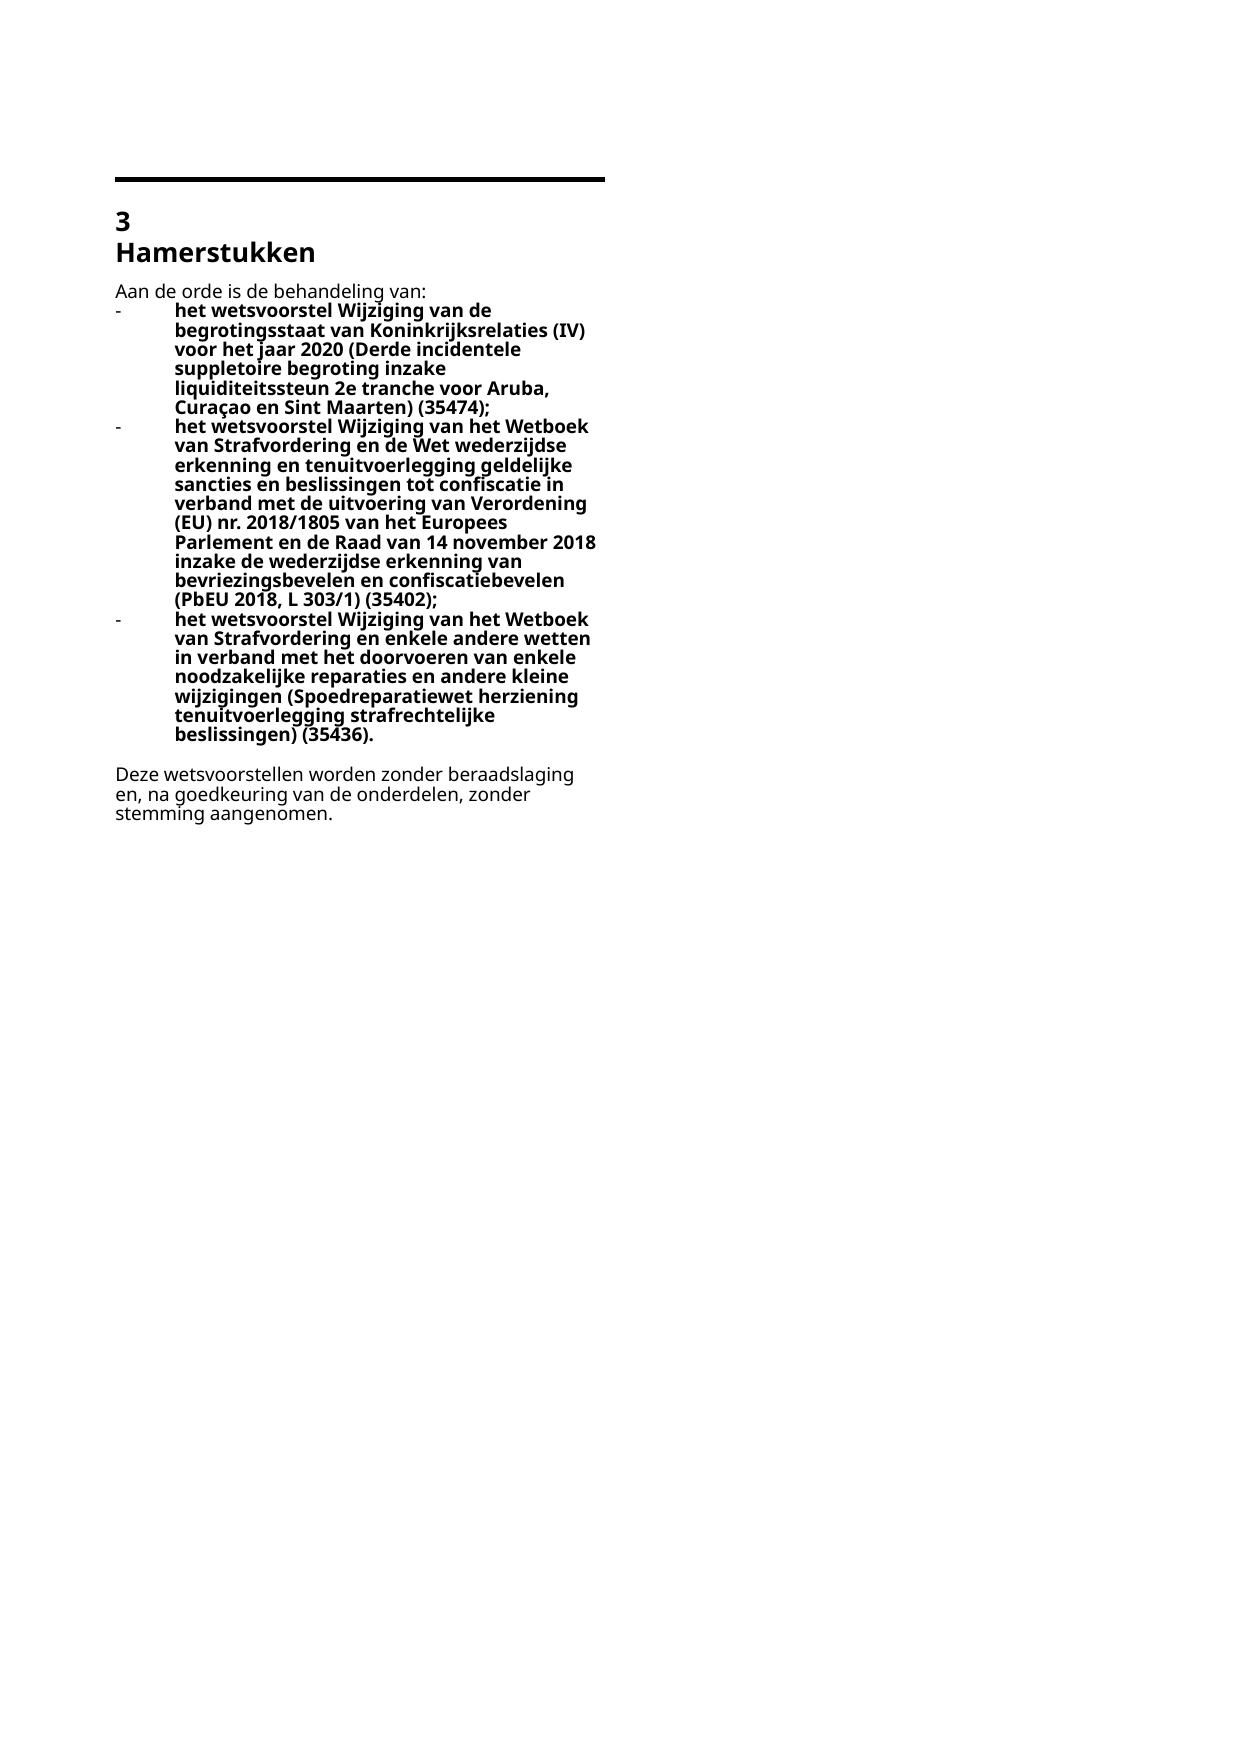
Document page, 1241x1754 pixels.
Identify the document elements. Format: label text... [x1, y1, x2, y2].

text Hamerstukken [115, 239, 605, 283]
text 3 [115, 203, 605, 239]
list het wetsvoorstel Wijziging van het Wetboek van Strafvordering en de Wet wederzijdse erkenning en tenuitvoerlegging geldelijke sancties en beslissingen tot confiscatie in verband met de uitvoering van Verordening (EU) nr. 2018/1805 van het Europees Parlement en de Raad van 14 november 2018 inzake de wederzijdse erkenning van bevriezingsbevelen en confiscatiebevelen (PbEU 2018, L 303/1) (35402); [115, 418, 605, 611]
text Deze wetsvoorstellen worden zonder beraadslaging en, na goedkeuring van de onderdelen, zonder stemming aangenomen. [115, 766, 605, 824]
list het wetsvoorstel Wijziging van het Wetboek van Strafvordering en enkele andere wetten in verband met het doorvoeren van enkele noodzakelijke reparaties en andere kleine wijzigingen (Spoedreparatiewet herziening tenuitvoerlegging strafrechtelijke beslissingen) (35436). [115, 611, 605, 746]
list het wetsvoorstel Wijziging van de begrotingsstaat van Koninkrijksrelaties (IV) voor het jaar 2020 (Derde incidentele suppletoire begroting inzake liquiditeitssteun 2e tranche voor Aruba, Curaçao en Sint Maarten) (35474); [115, 302, 605, 418]
text Aan de orde is de behandeling van: [115, 283, 605, 302]
